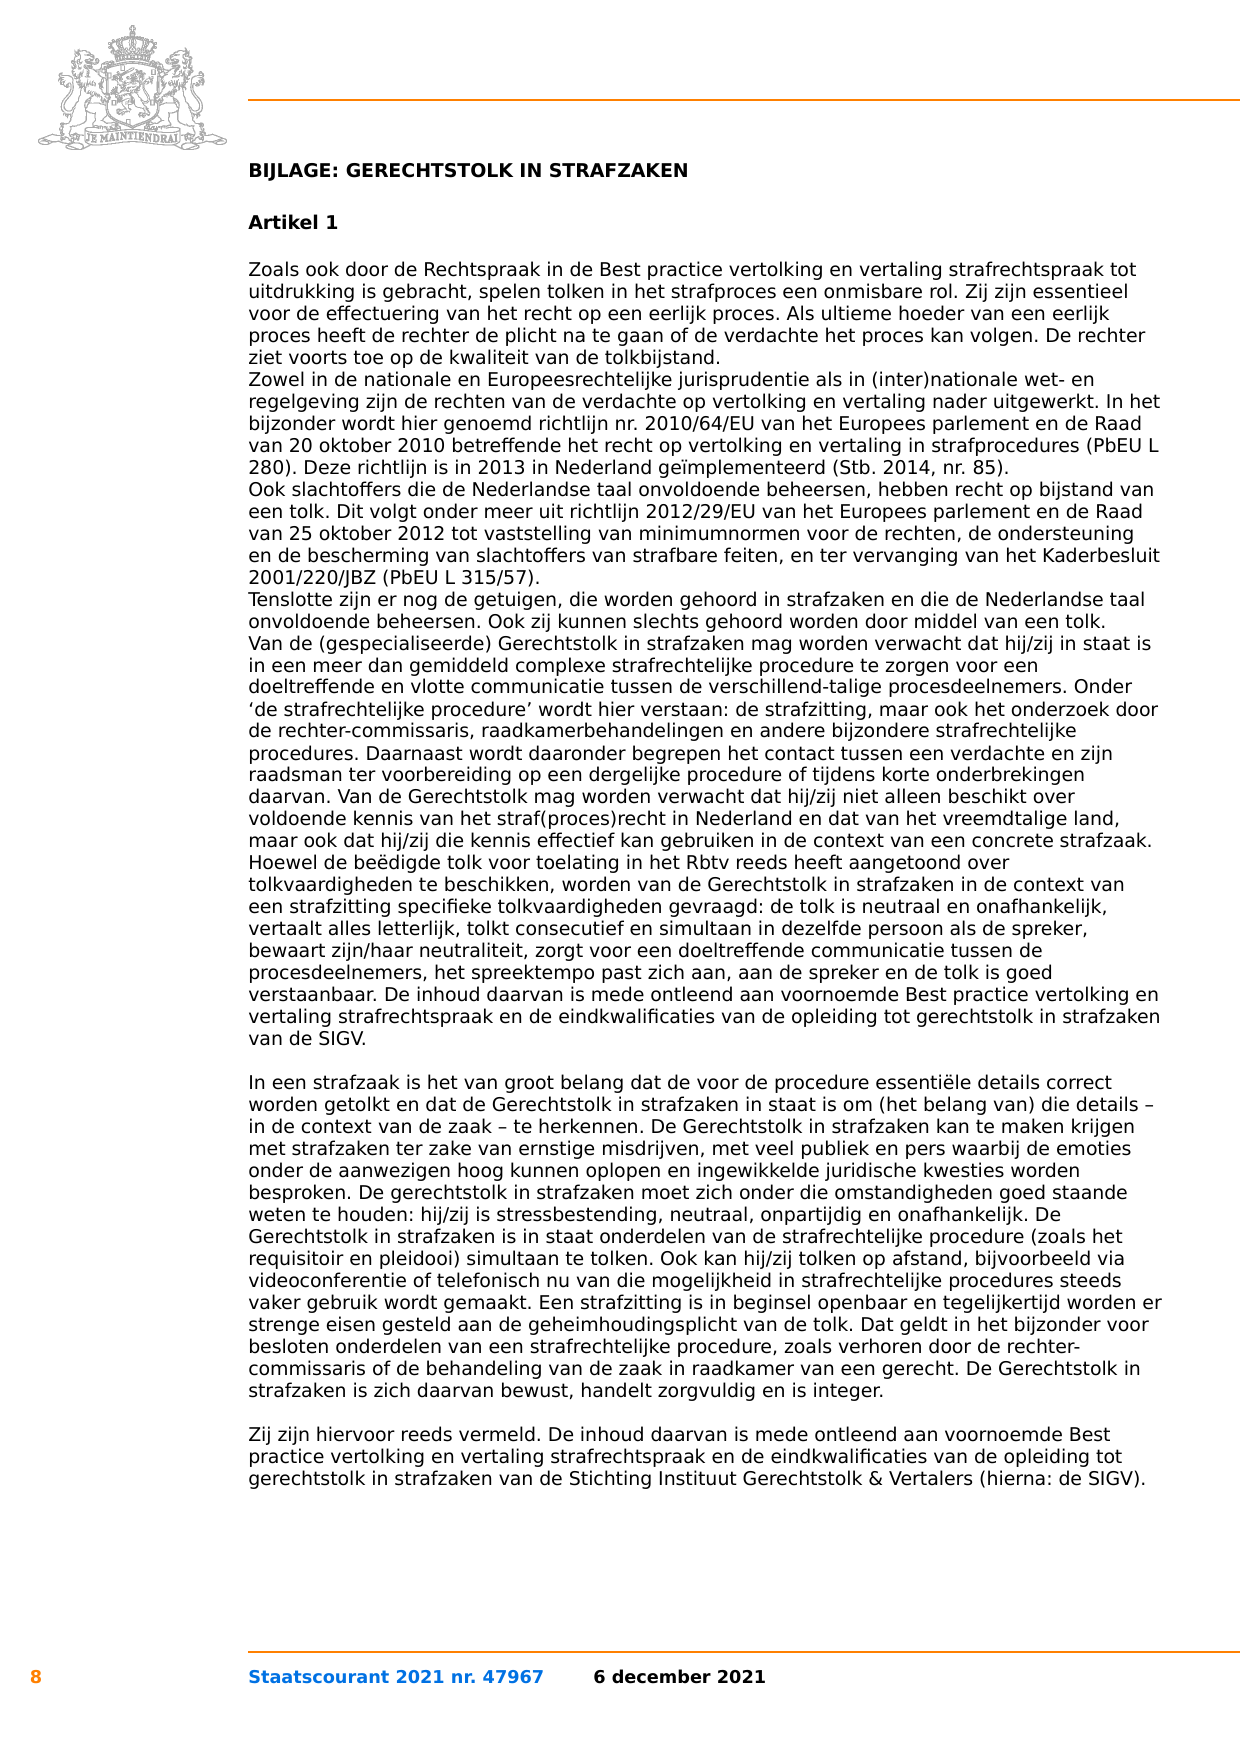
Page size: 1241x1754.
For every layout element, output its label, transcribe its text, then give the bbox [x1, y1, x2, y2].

text Van de (gespecialiseerde) Gerechtstolk in strafzaken mag worden verwacht dat hij/zij in staat is in een meer dan gemiddeld complexe strafrechtelijke procedure te zorgen voor een doeltreffende en vlotte communicatie tussen de verschillend-talige procesdeelnemers. Onder ‘de strafrechtelijke procedure’ wordt hier verstaan: de strafzitting, maar ook het onderzoek door de rechter-commissaris, raadkamerbehandelingen en andere bijzondere strafrechtelijke procedures. Daarnaast wordt daaronder begrepen het contact tussen een verdachte en zijn raadsman ter voorbereiding op een dergelijke procedure of tijdens korte onderbrekingen daarvan. Van de Gerechtstolk mag worden verwacht dat hij/zij niet alleen beschikt over voldoende kennis van het straf(proces)recht in Nederland en dat van het vreemdtalige land, maar ook dat hij/zij die kennis effectief kan gebruiken in de context van een concrete strafzaak. Hoewel de beëdigde tolk voor toelating in het Rbtv reeds heeft aangetoond over tolkvaardigheden te beschikken, worden van de Gerechtstolk in strafzaken in de context van een strafzitting specifieke tolkvaardigheden gevraagd: de tolk is neutraal en onafhankelijk, vertaalt alles letterlijk, tolkt consecutief en simultaan in dezelfde persoon als de spreker, bewaart zijn/haar neutraliteit, zorgt voor een doeltreffende communicatie tussen de procesdeelnemers, het spreektempo past zich aan, aan de spreker en de tolk is goed verstaanbaar. De inhoud daarvan is mede ontleend aan voornoemde Best practice vertolking en vertaling strafrechtspraak en de eindkwalificaties van de opleiding tot gerechtstolk in strafzaken van de SIGV. [248, 632, 1163, 1050]
text Zoals ook door de Rechtspraak in de Best practice vertolking en vertaling strafrechtspraak tot uitdrukking is gebracht, spelen tolken in het strafproces een onmisbare rol. Zij zijn essentieel voor de effectuering van het recht op een eerlijk proces. Als ultieme hoeder van een eerlijk proces heeft de rechter de plicht na te gaan of de verdachte het proces kan volgen. De rechter ziet voorts toe op de kwaliteit van de tolkbijstand. [248, 259, 1163, 369]
picture [38, 25, 227, 150]
subtitle BIJLAGE: GERECHTSTOLK IN STRAFZAKEN [248, 160, 1163, 182]
text Zij zijn hiervoor reeds vermeld. De inhoud daarvan is mede ontleend aan voornoemde Best practice vertolking en vertaling strafrechtspraak en de eindkwalificaties van de opleiding tot gerechtstolk in strafzaken van de Stichting Instituut Gerechtstolk & Vertalers (hierna: de SIGV). [248, 1423, 1163, 1489]
subtitle Artikel 1 [248, 212, 1163, 234]
text Ook slachtoffers die de Nederlandse taal onvoldoende beheersen, hebben recht op bijstand van een tolk. Dit volgt onder meer uit richtlijn 2012/29/EU van het Europees parlement en de Raad van 25 oktober 2012 tot vaststelling van minimumnormen voor de rechten, de ondersteuning en de bescherming van slachtoffers van strafbare feiten, en ter vervanging van het Kaderbesluit 2001/220/JBZ (PbEU L 315/57). [248, 479, 1163, 588]
text In een strafzaak is het van groot belang dat de voor de procedure essentiële details correct worden getolkt en dat de Gerechtstolk in strafzaken in staat is om (het belang van) die details – in de context van de zaak – te herkennen. De Gerechtstolk in strafzaken kan te maken krijgen met strafzaken ter zake van ernstige misdrijven, met veel publiek en pers waarbij de emoties onder de aanwezigen hoog kunnen oplopen en ingewikkelde juridische kwesties worden besproken. De gerechtstolk in strafzaken moet zich onder die omstandigheden goed staande weten te houden: hij/zij is stressbestending, neutraal, onpartijdig en onafhankelijk. De Gerechtstolk in strafzaken is in staat onderdelen van de strafrechtelijke procedure (zoals het requisitoir en pleidooi) simultaan te tolken. Ook kan hij/zij tolken op afstand, bijvoorbeeld via videoconferentie of telefonisch nu van die mogelijkheid in strafrechtelijke procedures steeds vaker gebruik wordt gemaakt. Een strafzitting is in beginsel openbaar en tegelijkertijd worden er strenge eisen gesteld aan de geheimhoudingsplicht van de tolk. Dat geldt in het bijzonder voor besloten onderdelen van een strafrechtelijke procedure, zoals verhoren door de rechter-commissaris of de behandeling van de zaak in raadkamer van een gerecht. De Gerechtstolk in strafzaken is zich daarvan bewust, handelt zorgvuldig en is integer. [248, 1072, 1163, 1402]
text Zowel in de nationale en Europeesrechtelijke jurisprudentie als in (inter)nationale wet- en regelgeving zijn de rechten van de verdachte op vertolking en vertaling nader uitgewerkt. In het bijzonder wordt hier genoemd richtlijn nr. 2010/64/EU van het Europees parlement en de Raad van 20 oktober 2010 betreffende het recht op vertolking en vertaling in strafprocedures (PbEU L 280). Deze richtlijn is in 2013 in Nederland geïmplementeerd (Stb. 2014, nr. 85). [248, 369, 1163, 479]
text Tenslotte zijn er nog de getuigen, die worden gehoord in strafzaken en die de Nederlandse taal onvoldoende beheersen. Ook zij kunnen slechts gehoord worden door middel van een tolk. [248, 588, 1163, 632]
